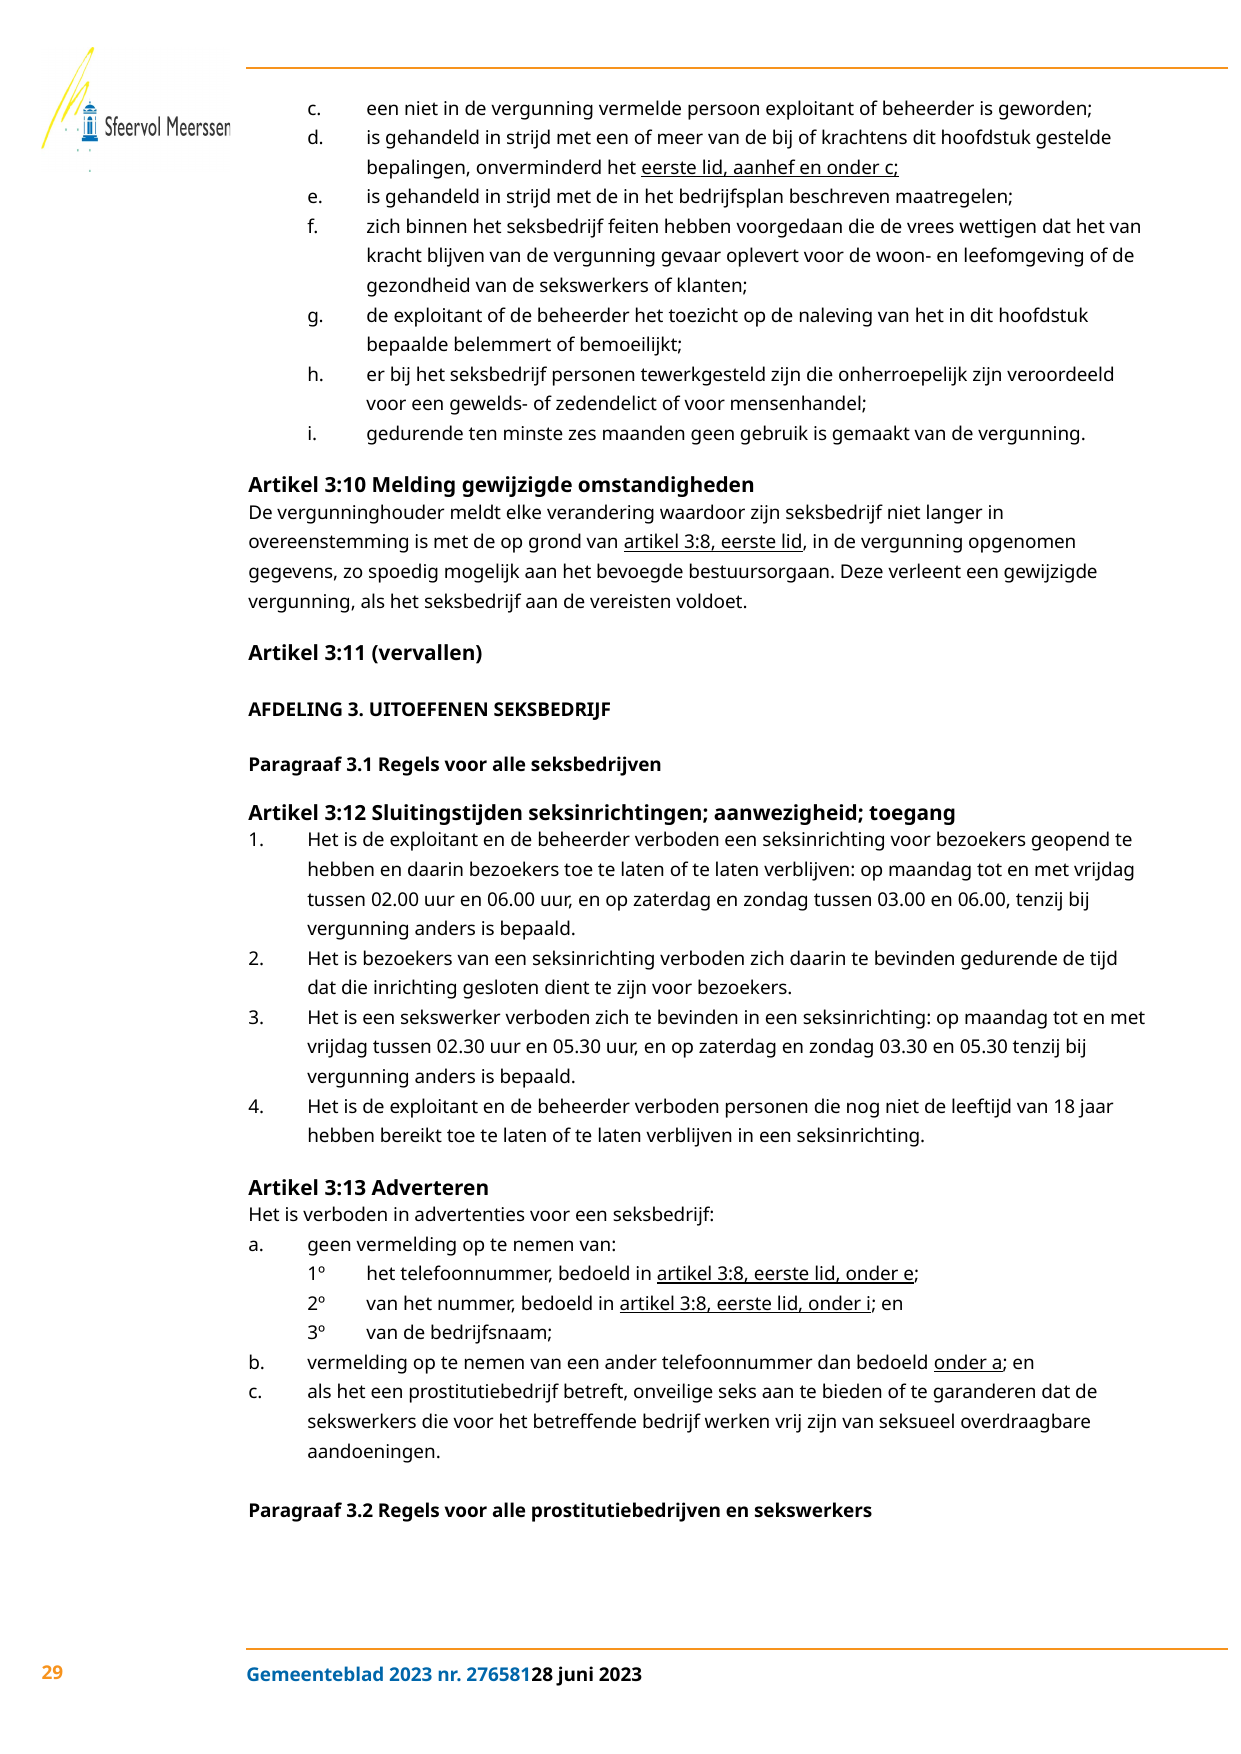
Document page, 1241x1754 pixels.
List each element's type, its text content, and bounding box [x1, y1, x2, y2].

text Artikel 3:13 Adverteren [248, 1173, 1152, 1201]
text Artikel 3:12 Sluitingstijden seksinrichtingen; aanwezigheid; toegang [248, 798, 1152, 827]
list het telefoonnummer, bedoeld in artikel 3:8, eerste lid, onder e; [307, 1260, 1152, 1286]
text Artikel 3:10 Melding gewijzigde omstandigheden [248, 471, 1152, 499]
list is gehandeld in strijd met een of meer van de bij of krachtens dit hoofdstuk gestelde bepalingen, onverminderd het eerste lid, aanhef en onder c; [307, 124, 1152, 180]
text Het is verboden in advertenties voor een seksbedrijf: [248, 1201, 1152, 1227]
text AFDELING 3. UITOEFENEN SEKSBEDRIJF [248, 696, 1152, 722]
list als het een prostitutiebedrijf betreft, onveilige seks aan te bieden of te garanderen dat de sekswerkers die voor het betreffende bedrijf werken vrij zijn van seksueel overdraagbare aandoeningen. [248, 1379, 1152, 1464]
list Het is een sekswerker verboden zich te bevinden in een seksinrichting: op maandag tot en met vrijdag tussen 02.30 uur en 05.30 uur, en op zaterdag en zondag 03.30 en 05.30 tenzij bij vergunning anders is bepaald. [248, 1004, 1152, 1089]
text Paragraaf 3.2 Regels voor alle prostitutiebedrijven en sekswerkers [248, 1497, 1152, 1523]
list Het is bezoekers van een seksinrichting verboden zich daarin te bevinden gedurende de tijd dat die inrichting gesloten dient te zijn voor bezoekers. [248, 945, 1152, 1000]
text Artikel 3:11 (vervallen) [248, 638, 1152, 667]
list geen vermelding op te nemen van: [248, 1231, 1152, 1257]
list de exploitant of de beheerder het toezicht op de naleving van het in dit hoofdstuk bepaalde belemmert of bemoeilijkt; [307, 302, 1152, 357]
list er bij het seksbedrijf personen tewerkgesteld zijn die onherroepelijk zijn veroordeeld voor een gewelds- of zedendelict of voor mensenhandel; [307, 361, 1152, 416]
list Het is de exploitant en de beheerder verboden een seksinrichting voor bezoekers geopend te hebben en daarin bezoekers toe te laten of te laten verblijven: op maandag tot en met vrijdag tussen 02.00 uur en 06.00 uur, en op zaterdag en zondag tussen 03.00 en 06.00, tenzij bij vergunning anders is bepaald. [248, 827, 1152, 941]
text Paragraaf 3.1 Regels voor alle seksbedrijven [248, 752, 1152, 777]
list gedurende ten minste zes maanden geen gebruik is gemaakt van de vergunning. [307, 420, 1152, 446]
text De vergunninghouder meldt elke verandering waardoor zijn seksbedrijf niet langer in overeenstemming is met de op grond van artikel 3:8, eerste lid, in de vergunning opgenomen gegevens, zo spoedig mogelijk aan het bevoegde bestuursorgaan. Deze verleent een gewijzigde vergunning, als het seksbedrijf aan de vereisten voldoet. [248, 499, 1152, 613]
list van de bedrijfsnaam; [307, 1319, 1152, 1345]
list een niet in de vergunning vermelde persoon exploitant of beheerder is geworden; [307, 95, 1152, 121]
list Het is de exploitant en de beheerder verboden personen die nog niet de leeftijd van 18 jaar hebben bereikt toe te laten of te laten verblijven in een seksinrichting. [248, 1093, 1152, 1148]
list van het nummer, bedoeld in artikel 3:8, eerste lid, onder i; en [307, 1290, 1152, 1316]
list vermelding op te nemen van een ander telefoonnummer dan bedoeld onder a; en [248, 1349, 1152, 1375]
list zich binnen het seksbedrijf feiten hebben voorgedaan die de vrees wettigen dat het van kracht blijven van de vergunning gevaar oplevert voor de woon- en leefomgeving of de gezondheid van de sekswerkers of klanten; [307, 213, 1152, 298]
list is gehandeld in strijd met de in het bedrijfsplan beschreven maatregelen; [307, 183, 1152, 209]
picture [41, 47, 231, 172]
